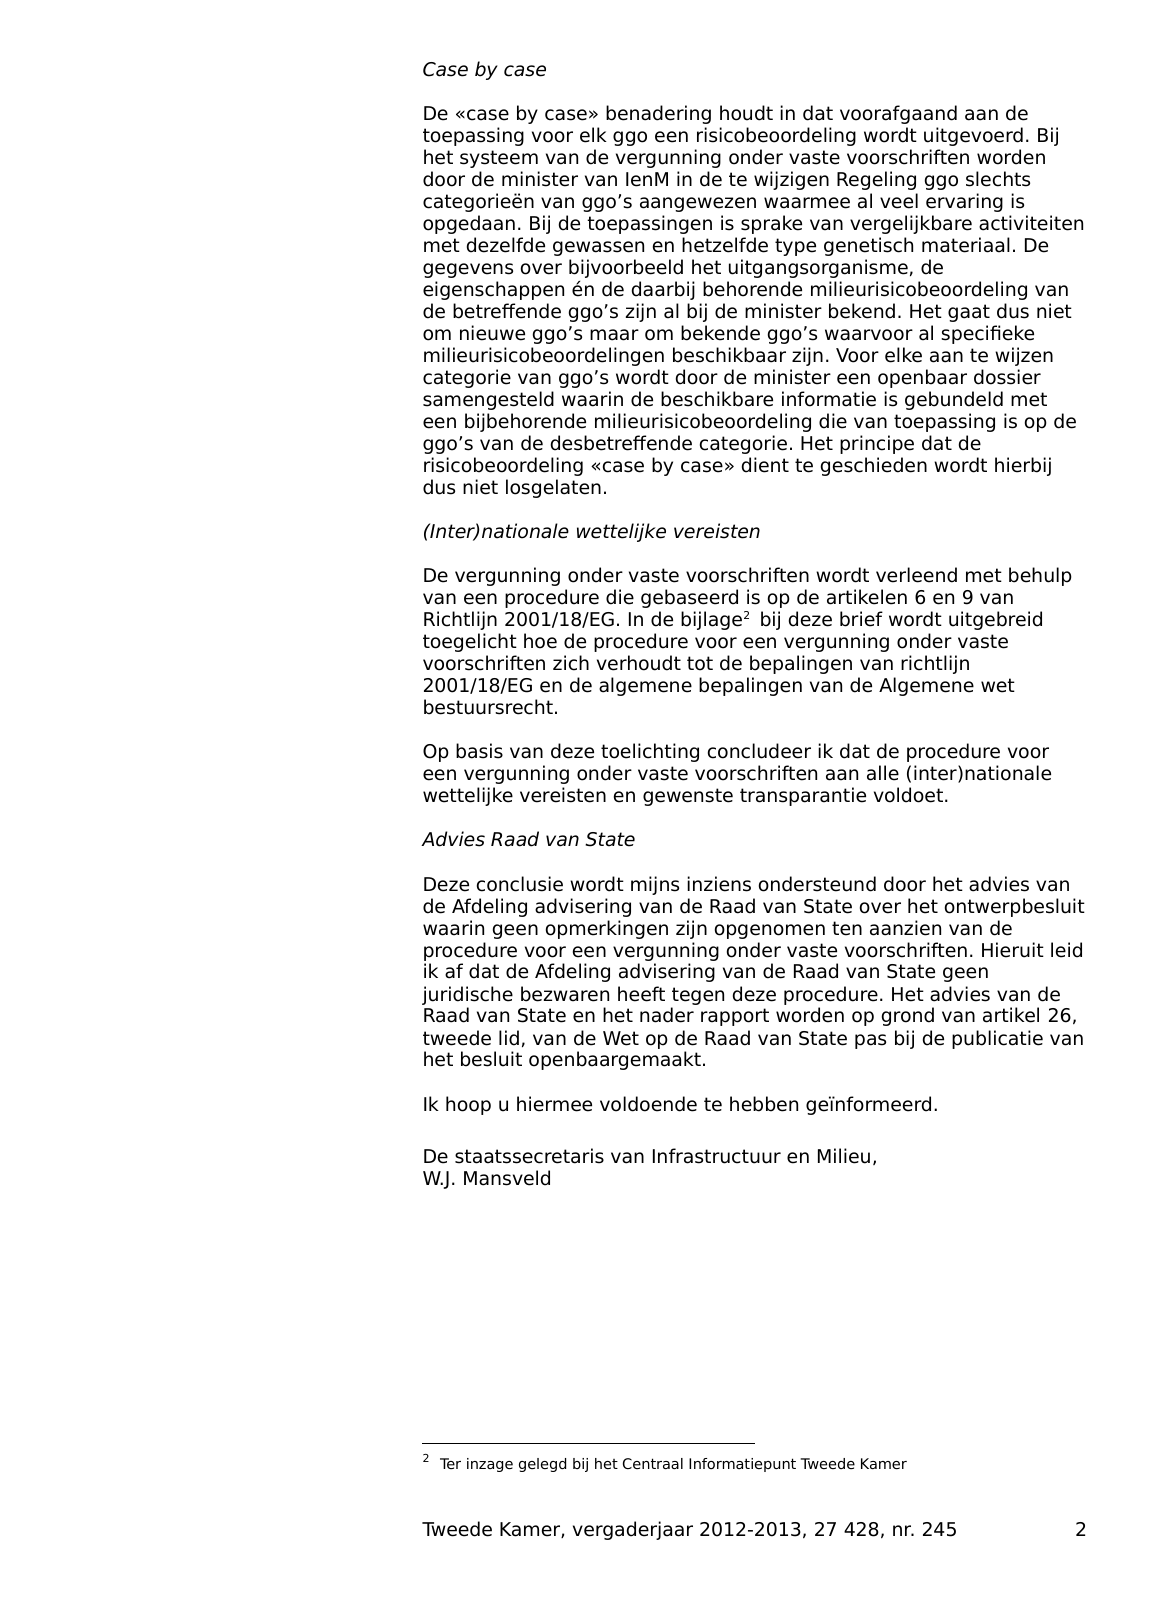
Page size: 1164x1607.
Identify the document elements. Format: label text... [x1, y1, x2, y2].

text De vergunning onder vaste voorschriften wordt verleend met behulp van een procedure die gebaseerd is op de artikelen 6 en 9 van Richtlijn 2001/18/EG. In de bijlage bij deze brief wordt uitgebreid toegelicht hoe de procedure voor een vergunning onder vaste voorschriften zich verhoudt tot de bepalingen van richtlijn 2001/18/EG en de algemene bepalingen van de Algemene wet bestuursrecht. [422, 565, 1087, 719]
subtitle Advies Raad van State [422, 829, 1087, 851]
text Op basis van deze toelichting concludeer ik dat de procedure voor een vergunning onder vaste voorschriften aan alle (inter)nationale wettelijke vereisten en gewenste transparantie voldoet. [422, 741, 1087, 807]
subtitle Case by case [422, 59, 1087, 81]
text Ik hoop u hiermee voldoende te hebben geïnformeerd. [422, 1093, 1087, 1116]
subtitle (Inter)nationale wettelijke vereisten [422, 521, 1087, 543]
text Ter inzage gelegd bij het Centraal Informatiepunt Tweede Kamer [422, 1452, 1087, 1474]
text De staatssecretaris van Infrastructuur en Milieu, W.J. Mansveld [422, 1146, 1087, 1189]
text Deze conclusie wordt mijns inziens ondersteund door het advies van de Afdeling advisering van de Raad van State over het ontwerpbesluit waarin geen opmerkingen zijn opgenomen ten aanzien van de procedure voor een vergunning onder vaste voorschriften. Hieruit leid ik af dat de Afdeling advisering van de Raad van State geen juridische bezwaren heeft tegen deze procedure. Het advies van de Raad van State en het nader rapport worden op grond van artikel 26, tweede lid, van de Wet op de Raad van State pas bij de publicatie van het besluit openbaargemaakt. [422, 873, 1087, 1071]
text De «case by case» benadering houdt in dat voorafgaand aan de toepassing voor elk ggo een risicobeoordeling wordt uitgevoerd. Bij het systeem van de vergunning onder vaste voorschriften worden door de minister van IenM in de te wijzigen Regeling ggo slechts categorieën van ggo’s aangewezen waarmee al veel ervaring is opgedaan. Bij de toepassingen is sprake van vergelijkbare activiteiten met dezelfde gewassen en hetzelfde type genetisch materiaal. De gegevens over bijvoorbeeld het uitgangsorganisme, de eigenschappen én de daarbij behorende milieurisicobeoordeling van de betreffende ggo’s zijn al bij de minister bekend. Het gaat dus niet om nieuwe ggo’s maar om bekende ggo’s waarvoor al specifieke milieurisicobeoordelingen beschikbaar zijn. Voor elke aan te wijzen categorie van ggo’s wordt door de minister een openbaar dossier samengesteld waarin de beschikbare informatie is gebundeld met een bijbehorende milieurisicobeoordeling die van toepassing is op de ggo’s van de desbetreffende categorie. Het principe dat de risicobeoordeling «case by case» dient te geschieden wordt hierbij dus niet losgelaten. [422, 103, 1087, 499]
